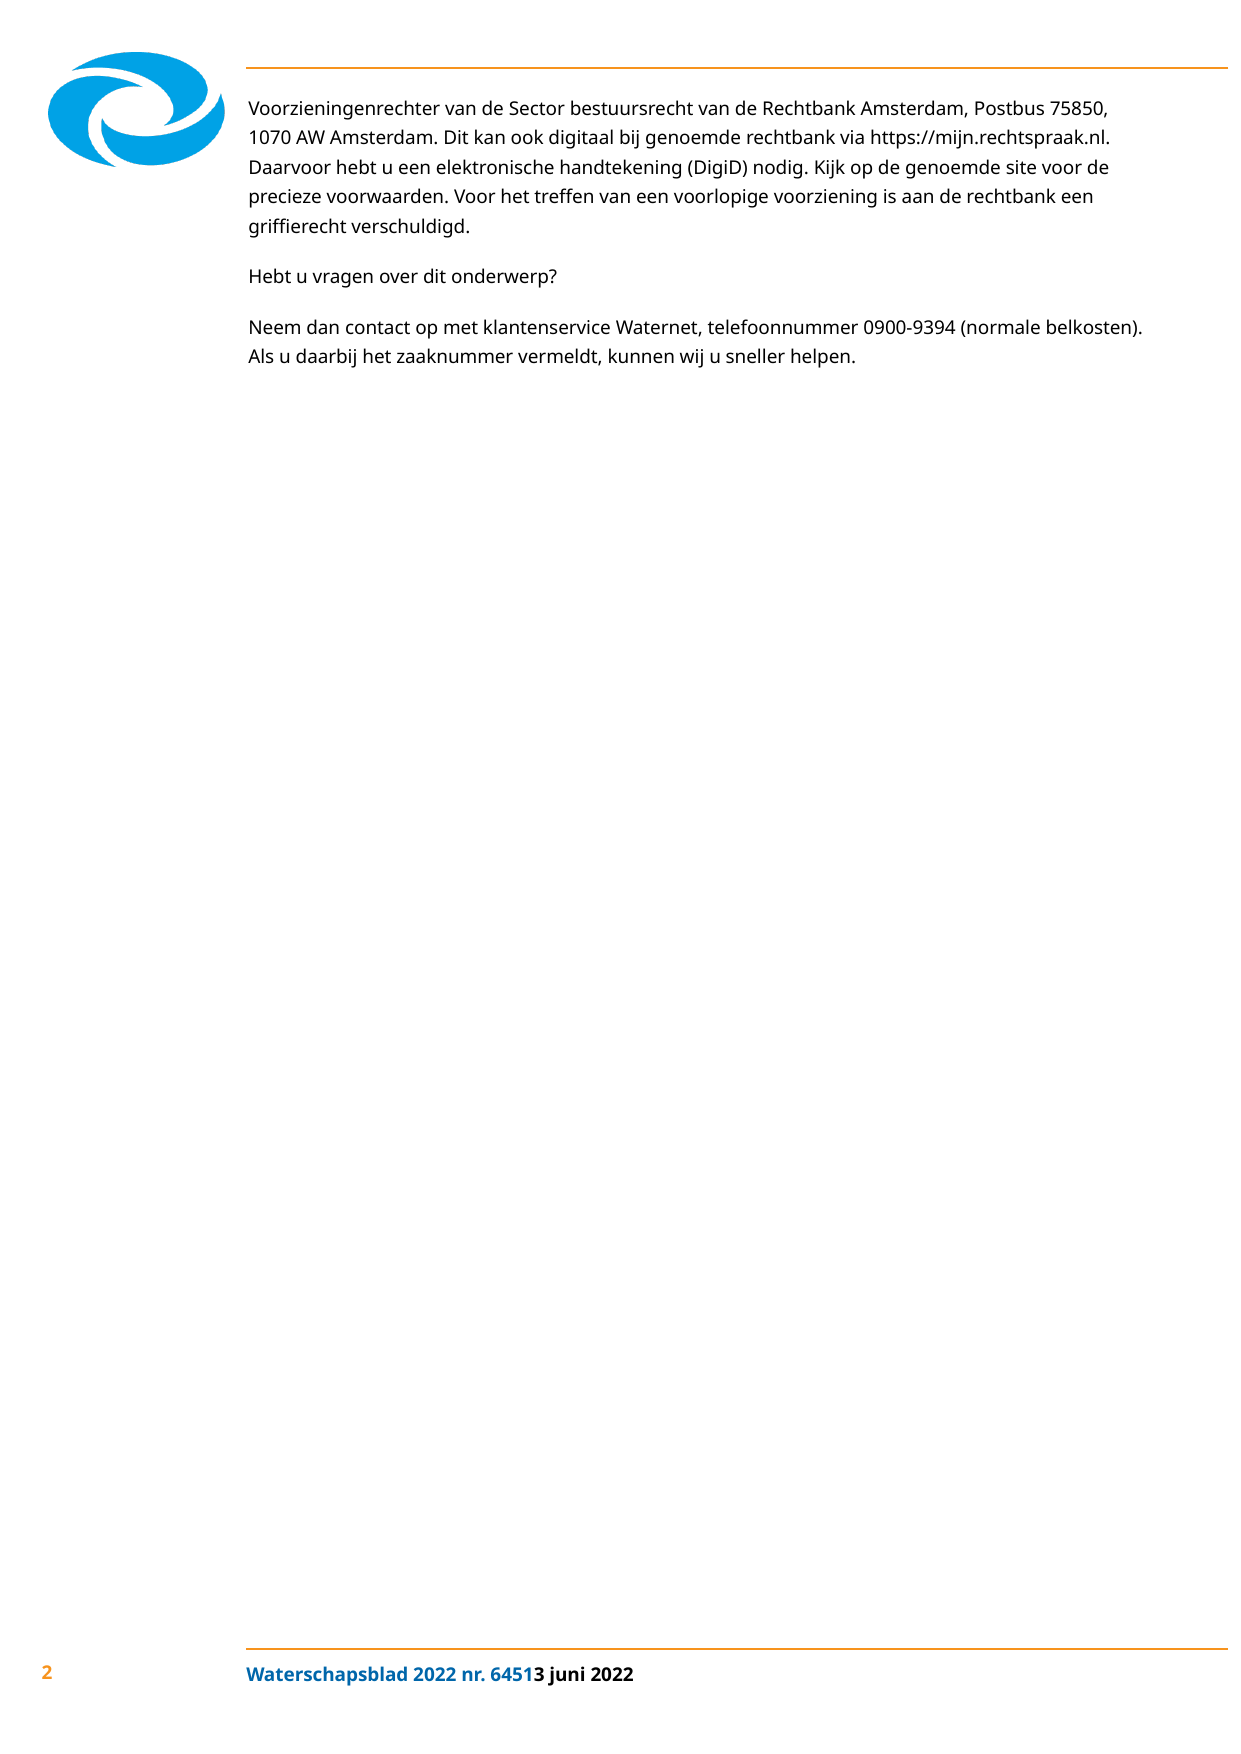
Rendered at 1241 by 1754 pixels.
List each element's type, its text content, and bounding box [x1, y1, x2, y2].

picture [41, 47, 231, 172]
text Voorzieningenrechter van de Sector bestuursrecht van de Rechtbank Amsterdam, Postbus 75850, 1070 AW Amsterdam. Dit kan ook digitaal bij genoemde rechtbank via https://mijn.rechtspraak.nl. Daarvoor hebt u een elektronische handtekening (DigiD) nodig. Kijk op de genoemde site voor de precieze voorwaarden. Voor het treffen van een voorlopige voorziening is aan de rechtbank een griffierecht verschuldigd. [248, 95, 1152, 239]
text Hebt u vragen over dit onderwerp? [248, 263, 1152, 289]
text Neem dan contact op met klantenservice Waternet, telefoonnummer 0900-9394 (normale belkosten). Als u daarbij het zaaknummer vermeldt, kunnen wij u sneller helpen. [248, 314, 1152, 369]
